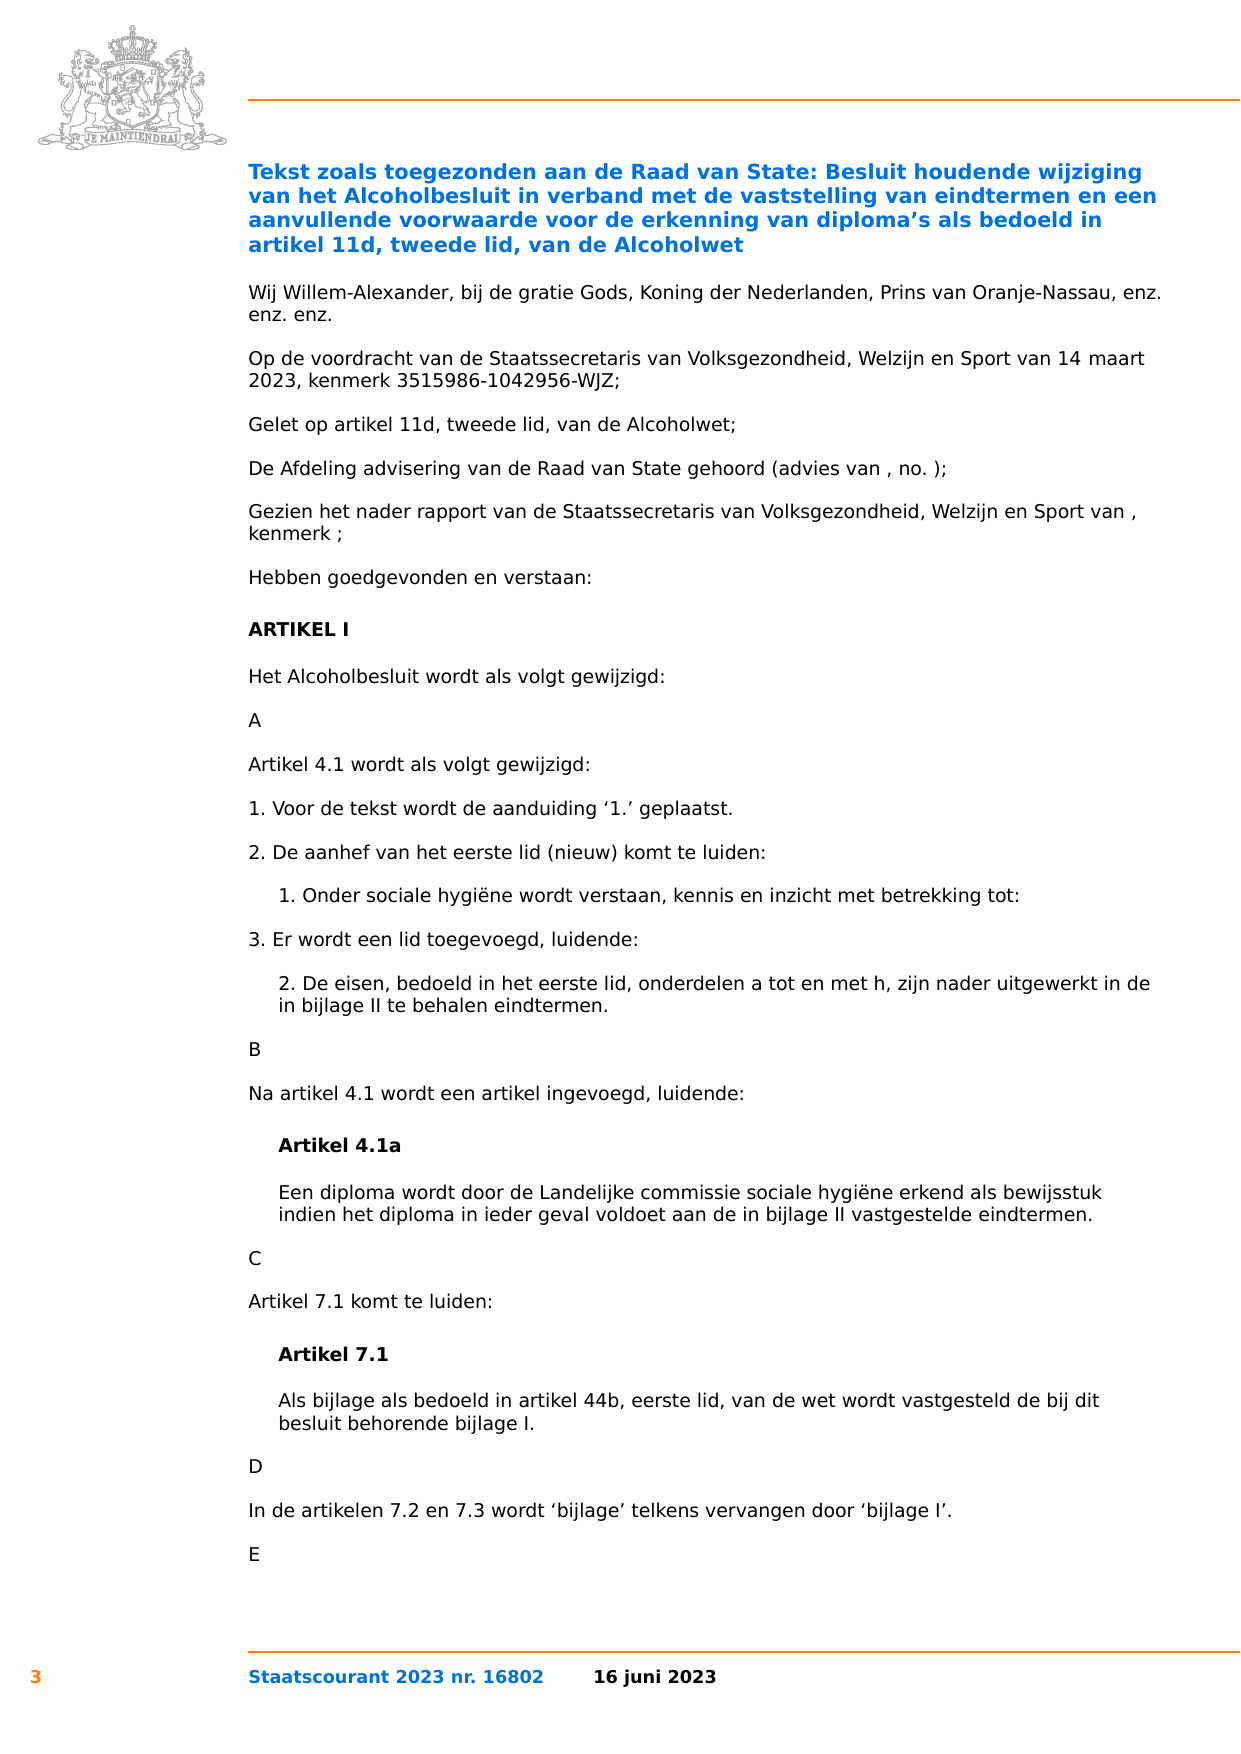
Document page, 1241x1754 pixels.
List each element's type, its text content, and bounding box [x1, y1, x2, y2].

text C [248, 1248, 1163, 1269]
text E [248, 1544, 1163, 1566]
text Na artikel 4.1 wordt een artikel ingevoegd, luidende: [248, 1083, 1163, 1105]
subtitle Artikel 7.1 [278, 1343, 1163, 1365]
text 1. Onder sociale hygiëne wordt verstaan, kennis en inzicht met betrekking tot: [278, 885, 1163, 907]
text Wij Willem-Alexander, bij de gratie Gods, Koning der Nederlanden, Prins van Oranje-Nassau, enz. enz. enz. [248, 282, 1163, 326]
text 2. De aanhef van het eerste lid (nieuw) komt te luiden: [248, 842, 1163, 863]
text Op de voordracht van de Staatssecretaris van Volksgezondheid, Welzijn en Sport van 14 maart 2023, kenmerk 3515986-1042956-WJZ; [248, 348, 1163, 392]
text Als bijlage als bedoeld in artikel 44b, eerste lid, van de wet wordt vastgesteld de bij dit besluit behorende bijlage I. [278, 1390, 1163, 1434]
text 2. De eisen, bedoeld in het eerste lid, onderdelen a tot en met h, zijn nader uitgewerkt in de in bijlage II te behalen eindtermen. [278, 973, 1163, 1017]
text Een diploma wordt door de Landelijke commissie sociale hygiëne erkend als bewijsstuk indien het diploma in ieder geval voldoet aan de in bijlage II vastgestelde eindtermen. [278, 1182, 1163, 1226]
text D [248, 1456, 1163, 1478]
text Artikel 7.1 komt te luiden: [248, 1291, 1163, 1313]
subtitle ARTIKEL I [248, 619, 1163, 641]
text De Afdeling advisering van de Raad van State gehoord (advies van , no. ); [248, 457, 1163, 479]
text B [248, 1039, 1163, 1061]
subtitle Artikel 4.1a [278, 1135, 1163, 1157]
text 3. Er wordt een lid toegevoegd, luidende: [248, 929, 1163, 951]
text A [248, 710, 1163, 732]
text Het Alcoholbesluit wordt als volgt gewijzigd: [248, 666, 1163, 688]
text In de artikelen 7.2 en 7.3 wordt ‘bijlage’ telkens vervangen door ‘bijlage I’. [248, 1500, 1163, 1522]
text Artikel 4.1 wordt als volgt gewijzigd: [248, 754, 1163, 776]
text 1. Voor de tekst wordt de aanduiding ‘1.’ geplaatst. [248, 798, 1163, 820]
text Gelet op artikel 11d, tweede lid, van de Alcoholwet; [248, 414, 1163, 436]
picture [38, 25, 227, 150]
text Gezien het nader rapport van de Staatssecretaris van Volksgezondheid, Welzijn en Sport van , kenmerk ; [248, 501, 1163, 545]
subtitle Tekst zoals toegezonden aan de Raad van State: Besluit houdende wijziging van het Alcoholbesluit in verband met de vaststelling van eindtermen en een aanvullende voorwaarde voor de erkenning van diploma’s als bedoeld in artikel 11d, tweede lid, van de Alcoholwet [248, 160, 1163, 257]
text Hebben goedgevonden en verstaan: [248, 567, 1163, 589]
